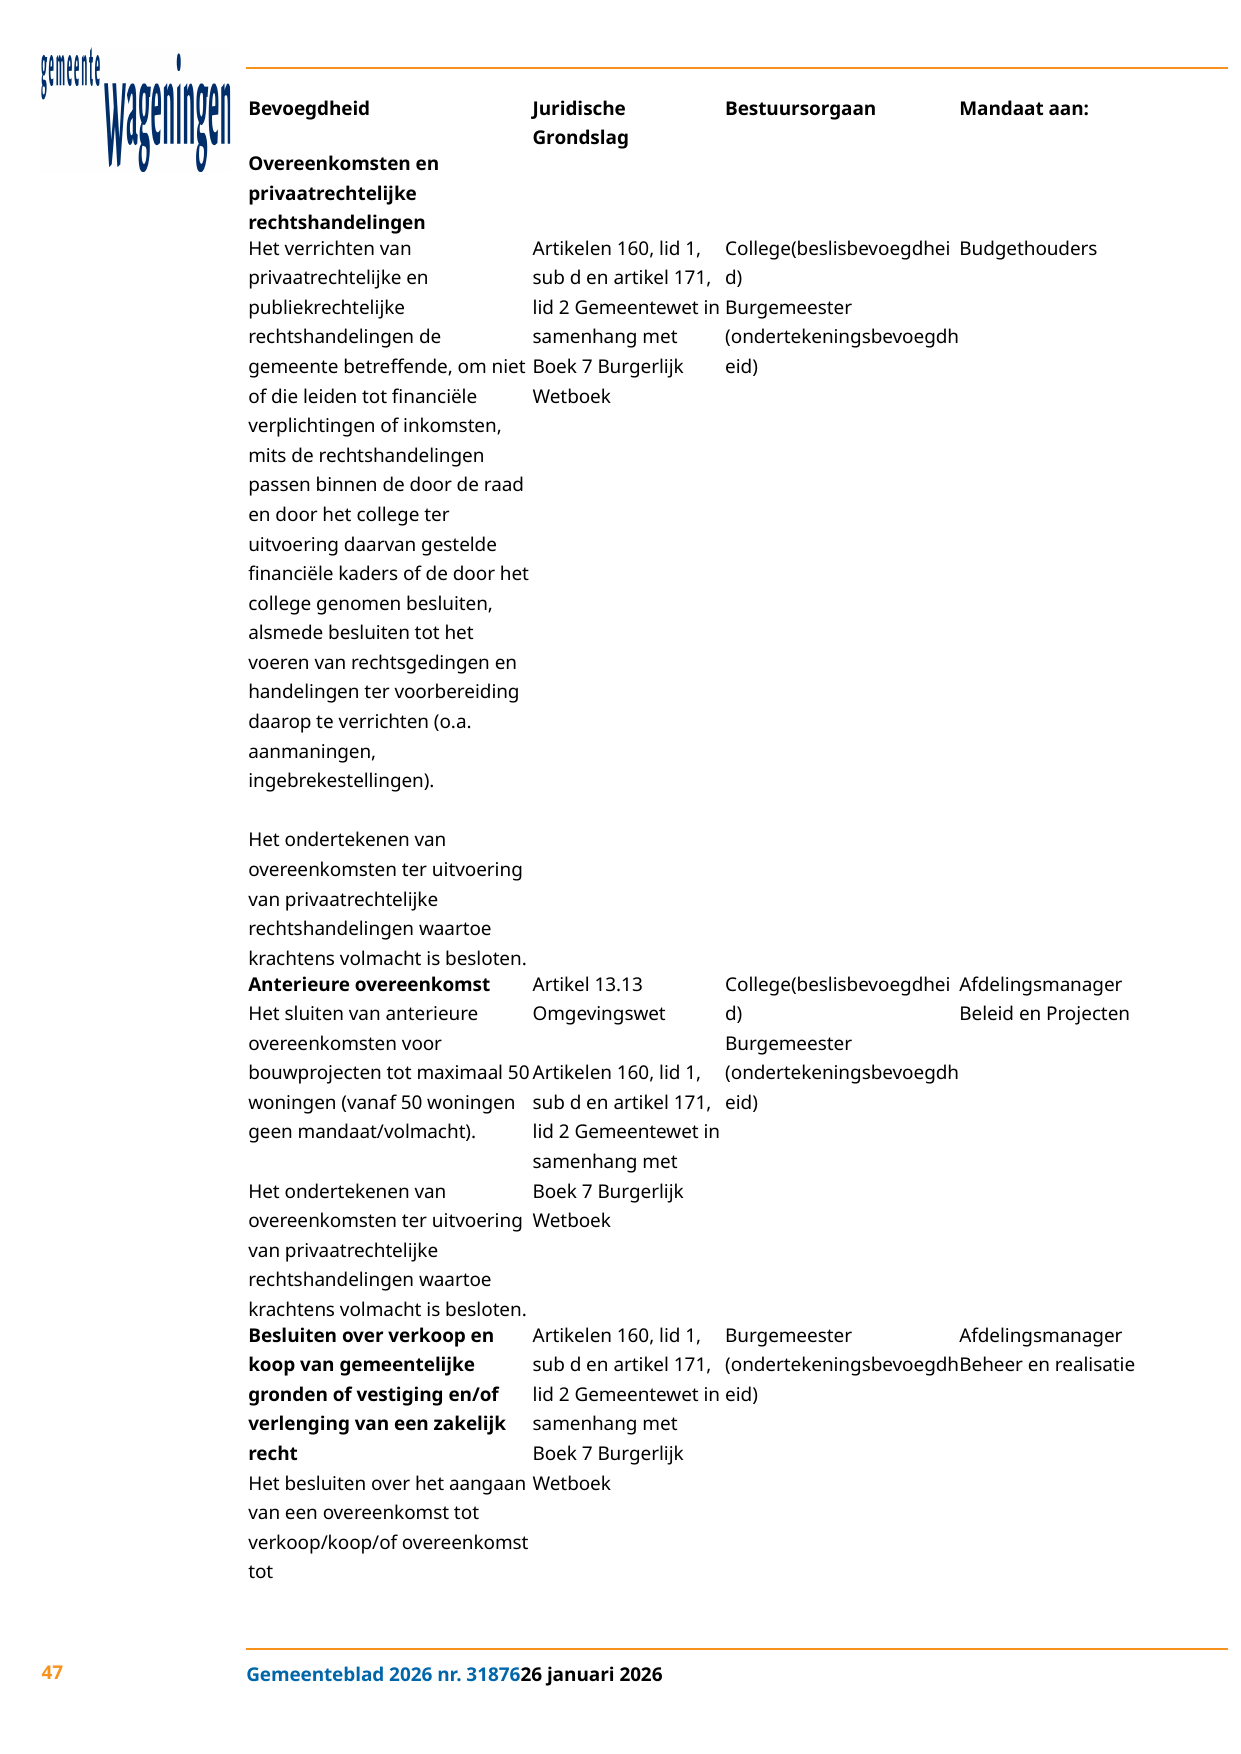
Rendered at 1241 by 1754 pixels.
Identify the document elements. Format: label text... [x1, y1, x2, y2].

table_cell Artikel 13.13 Omgevingswet Artikelen 160, lid 1, sub d en artikel 171, lid 2 Gemeentewet in samenhang met Boek 7 Burgerlijk Wetboek [533, 971, 725, 1322]
table_cell Budgethouders [959, 235, 1152, 971]
table_cell Anterieure overeenkomst Het sluiten van anterieure overeenkomsten voor bouwprojecten tot maximaal 50 woningen (vanaf 50 woningen geen mandaat/volmacht). Het ondertekenen van overeenkomsten ter uitvoering van privaatrechtelijke rechtshandelingen waartoe krachtens volmacht is besloten. [248, 971, 532, 1322]
table_cell Artikelen 160, lid 1, sub d en artikel 171, lid 2 Gemeentewet in samenhang met Boek 7 Burgerlijk Wetboek [533, 235, 725, 971]
table_cell [725, 150, 959, 235]
table_cell College(beslisbevoegdheid) Burgemeester (ondertekeningsbevoegdheid) [725, 235, 959, 971]
table_cell Het verrichten van privaatrechtelijke en publiekrechtelijke rechtshandelingen de gemeente betreffende, om niet of die leiden tot financiële verplichtingen of inkomsten, mits de rechtshandelingen passen binnen de door de raad en door het college ter uitvoering daarvan gestelde financiële kaders of de door het college genomen besluiten, alsmede besluiten tot het voeren van rechtsgedingen en handelingen ter voorbereiding daarop te verrichten (o.a. aanmaningen, ingebrekestellingen). Het ondertekenen van overeenkomsten ter uitvoering van privaatrechtelijke rechtshandelingen waartoe krachtens volmacht is besloten. [248, 235, 532, 971]
table_cell College(beslisbevoegdheid) Burgemeester (ondertekeningsbevoegdheid) [725, 971, 959, 1322]
table_cell Afdelingsmanager Beleid en Projecten [959, 971, 1152, 1322]
table_cell Besluiten over verkoop en koop van gemeentelijke gronden of vestiging en/of verlenging van een zakelijk recht Het besluiten over het aangaan van een overeenkomst tot verkoop/koop/of overeenkomst tot [248, 1322, 532, 1584]
table_cell Overeenkomsten en privaatrechtelijke rechtshandelingen [248, 150, 532, 235]
table_cell Bestuursorgaan [725, 95, 959, 150]
table_cell Artikelen 160, lid 1, sub d en artikel 171, lid 2 Gemeentewet in samenhang met Boek 7 Burgerlijk Wetboek [533, 1322, 725, 1584]
table_cell Burgemeester (ondertekeningsbevoegdheid) [725, 1322, 959, 1584]
table_cell Mandaat aan: [959, 95, 1152, 150]
table_cell Bevoegdheid [248, 95, 532, 150]
table_cell [533, 150, 725, 235]
table_cell [959, 150, 1152, 235]
table_cell Afdelingsmanager Beheer en realisatie [959, 1322, 1152, 1584]
picture [41, 47, 231, 172]
table_cell Juridische Grondslag [533, 95, 725, 150]
